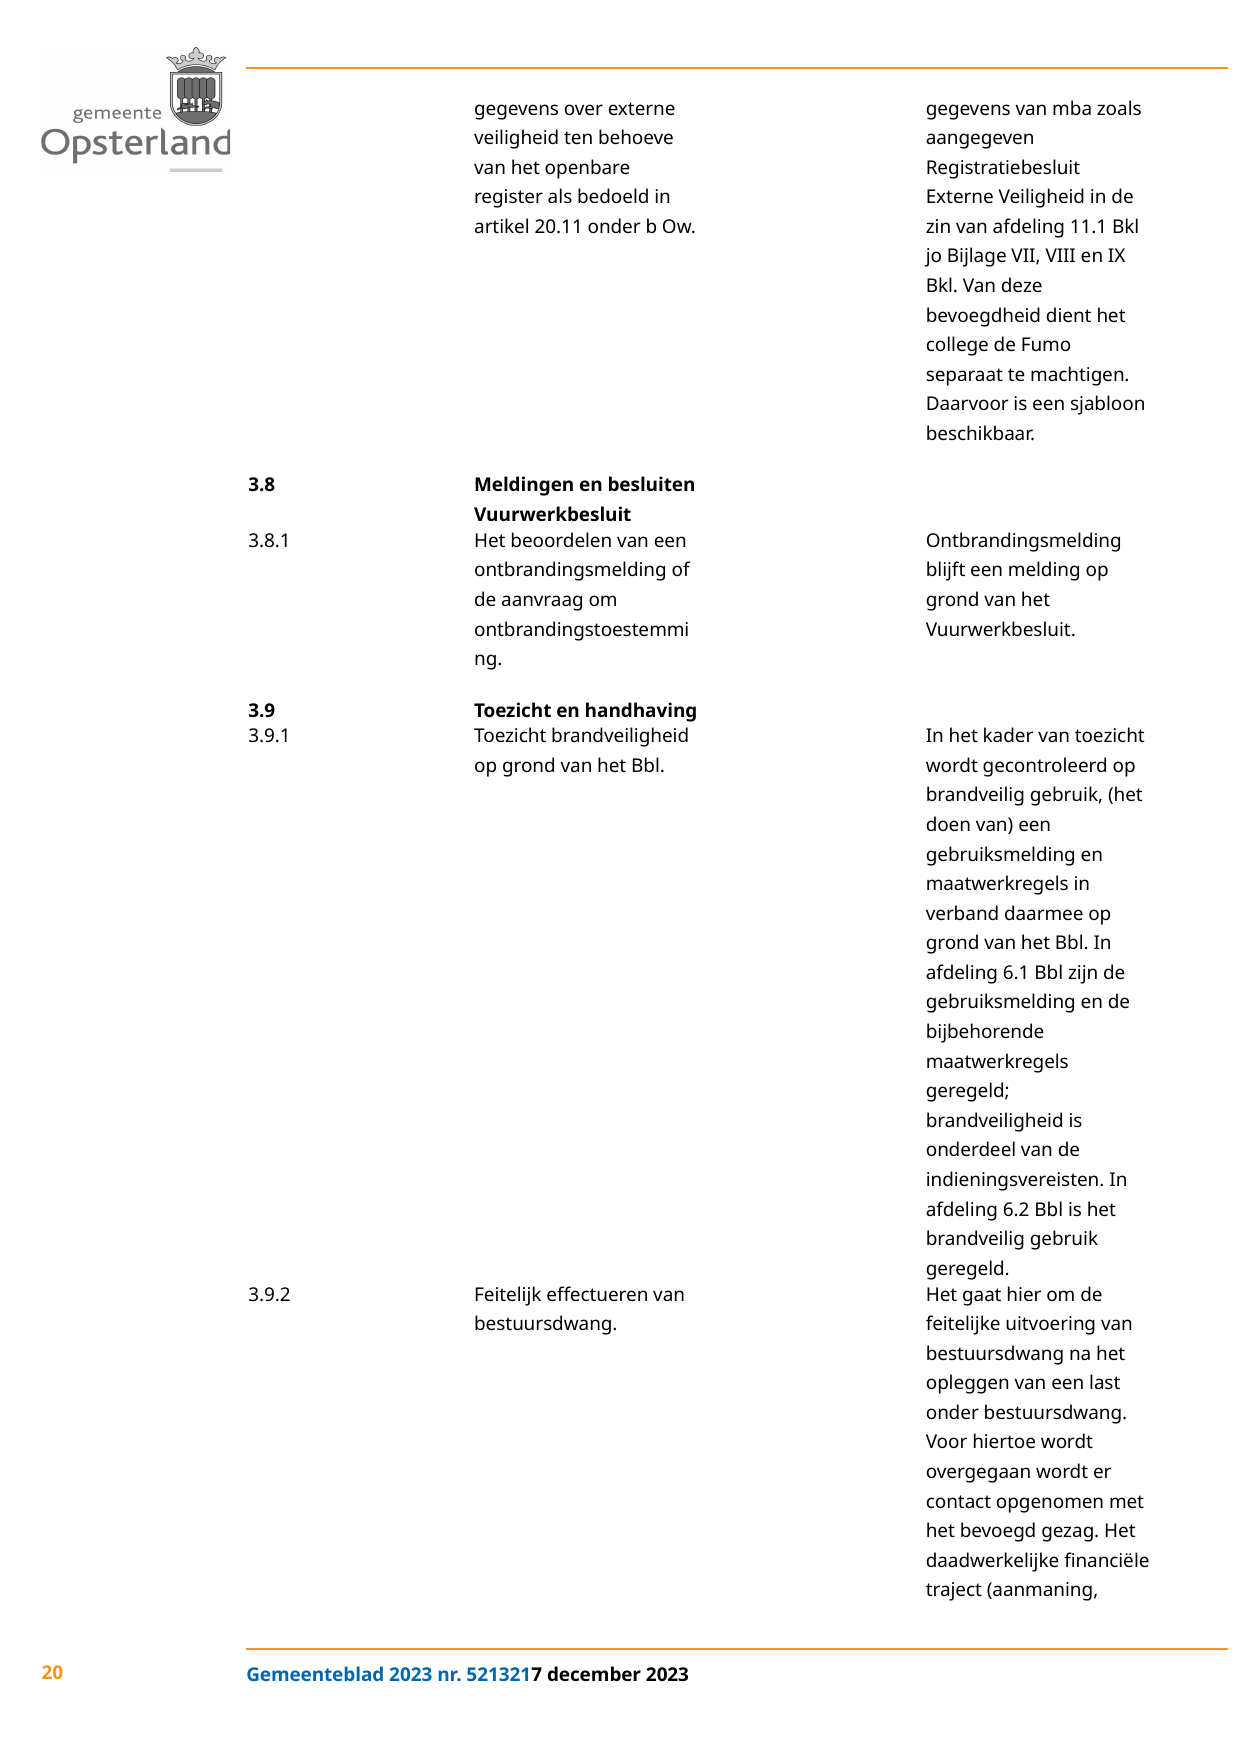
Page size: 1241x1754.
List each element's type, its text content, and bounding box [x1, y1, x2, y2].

table_cell [248, 446, 474, 472]
table_cell [926, 472, 1152, 527]
table_cell [248, 95, 474, 446]
table_cell In het kader van toezicht wordt gecontroleerd op brandveilig gebruik, (het doen van) een gebruiksmelding en maatwerkregels in verband daarmee op grond van het Bbl. In afdeling 6.1 Bbl zijn de gebruiksmelding en de bijbehorende maatwerkregels geregeld; brandveiligheid is onderdeel van de indieningsvereisten. In afdeling 6.2 Bbl is het brandveilig gebruik geregeld. [926, 723, 1152, 1281]
table_cell Toezicht en handhaving [474, 697, 700, 722]
table_cell gegevens over externe veiligheid ten behoeve van het openbare register als bedoeld in artikel 20.11 onder b Ow. [474, 95, 700, 446]
table_cell Het gaat hier om de feitelijke uitvoering van bestuursdwang na het opleggen van een last onder bestuursdwang. Voor hiertoe wordt overgegaan wordt er contact opgenomen met het bevoegd gezag. Het daadwerkelijke financiële traject (aanmaning, [926, 1281, 1152, 1602]
picture [41, 47, 231, 172]
table_cell 3.9 [248, 697, 474, 722]
table_cell [926, 446, 1152, 472]
table_cell 3.8 [248, 472, 474, 527]
table_cell Toezicht brandveiligheid op grond van het Bbl. [474, 723, 700, 1281]
table_cell [700, 527, 926, 671]
table_cell 3.8.1 [248, 527, 474, 671]
table_cell [700, 697, 1152, 722]
table_cell gegevens van mba zoals aangegeven Registratiebesluit Externe Veiligheid in de zin van afdeling 11.1 Bkl jo Bijlage VII, VIII en IX Bkl. Van deze bevoegdheid dient het college de Fumo separaat te machtigen. Daarvoor is een sjabloon beschikbaar. [926, 95, 1152, 446]
table_cell [700, 723, 926, 1281]
table_cell [700, 1281, 926, 1602]
table_cell 3.9.1 [248, 723, 474, 1281]
table_cell [700, 472, 926, 527]
table_cell [700, 95, 926, 446]
table_cell Meldingen en besluiten Vuurwerkbesluit [474, 472, 700, 527]
table_cell 3.9.2 [248, 1281, 474, 1602]
table_cell Ontbrandingsmelding blijft een melding op grond van het Vuurwerkbesluit. [926, 527, 1152, 671]
table_cell [474, 446, 700, 472]
table_cell Het beoordelen van een ontbrandingsmelding of de aanvraag om ontbrandingstoestemming. [474, 527, 700, 671]
table_cell Feitelijk effectueren van bestuursdwang. [474, 1281, 700, 1602]
table_cell [700, 446, 926, 472]
table_cell [248, 671, 1152, 697]
